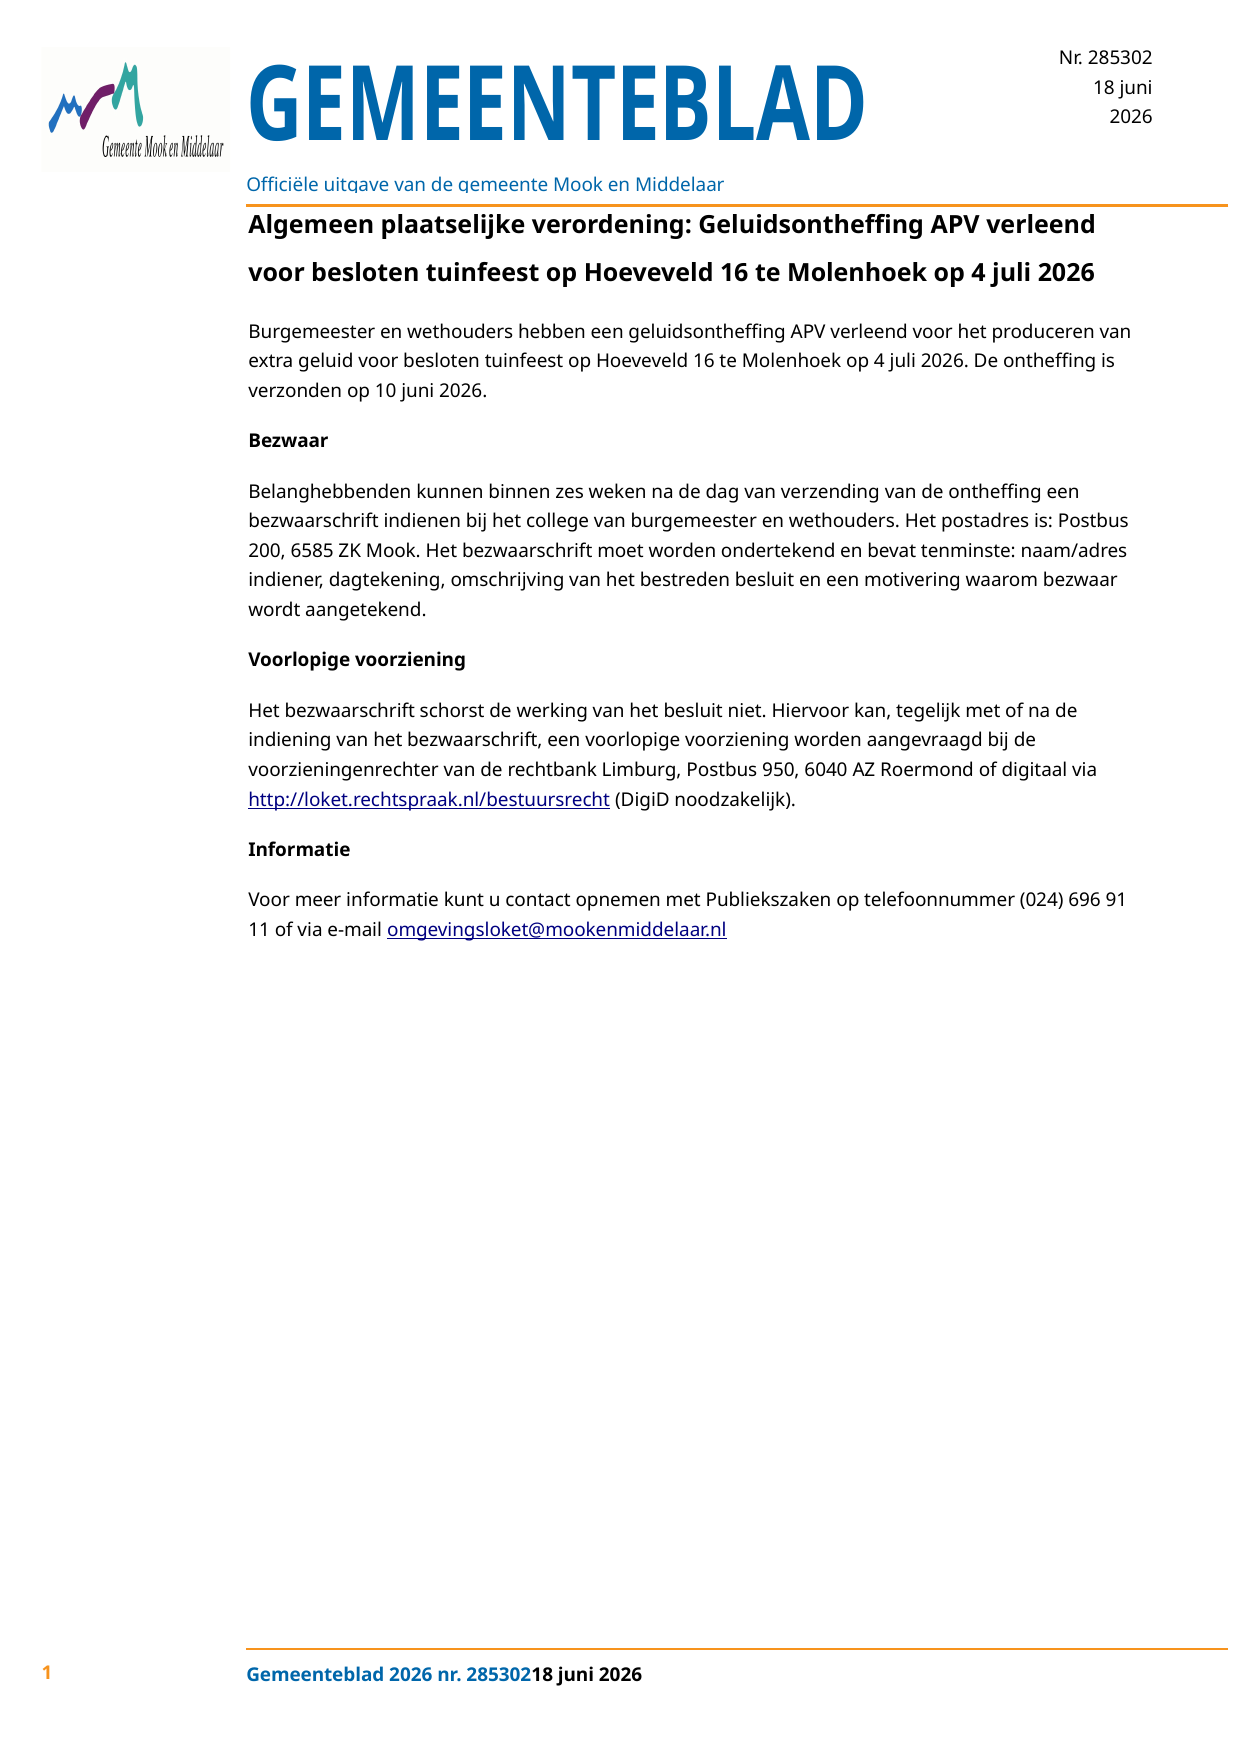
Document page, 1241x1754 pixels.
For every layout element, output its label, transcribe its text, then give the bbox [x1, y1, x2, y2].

text Voorlopige voorziening [248, 647, 1152, 672]
picture [41, 47, 231, 172]
text Belanghebbenden kunnen binnen zes weken na de dag van verzending van de ontheffing een bezwaarschrift indienen bij het college van burgemeester en wethouders. Het postadres is: Postbus 200, 6585 ZK Mook. Het bezwaarschrift moet worden ondertekend en bevat tenminste: naam/adres indiener, dagtekening, omschrijving van het bestreden besluit en een motivering waarom bezwaar wordt aangetekend. [248, 478, 1152, 622]
text Bezwaar [248, 427, 1152, 453]
text Algemeen plaatselijke verordening: Geluidsontheffing APV verleend voor besloten tuinfeest op Hoeveveld 16 te Molenhoek op 4 juli 2026 [248, 207, 1152, 288]
text Voor meer informatie kunt u contact opnemen met Publiekszaken op telefoonnummer (024) 696 91 11 of via e-mail omgevingsloket@mookenmiddelaar.nl [248, 887, 1152, 942]
text Informatie [248, 836, 1152, 862]
text Het bezwaarschrift schorst de werking van het besluit niet. Hiervoor kan, tegelijk met of na de indiening van het bezwaarschrift, een voorlopige voorziening worden aangevraagd bij de voorzieningenrechter van de rechtbank Limburg, Postbus 950, 6040 AZ Roermond of digitaal via http://loket.rechtspraak.nl/bestuursrecht (DigiD noodzakelijk). [248, 697, 1152, 812]
text Burgemeester en wethouders hebben een geluidsontheffing APV verleend voor het produceren van extra geluid voor besloten tuinfeest op Hoeveveld 16 te Molenhoek op 4 juli 2026. De ontheffing is verzonden op 10 juni 2026. [248, 318, 1152, 403]
